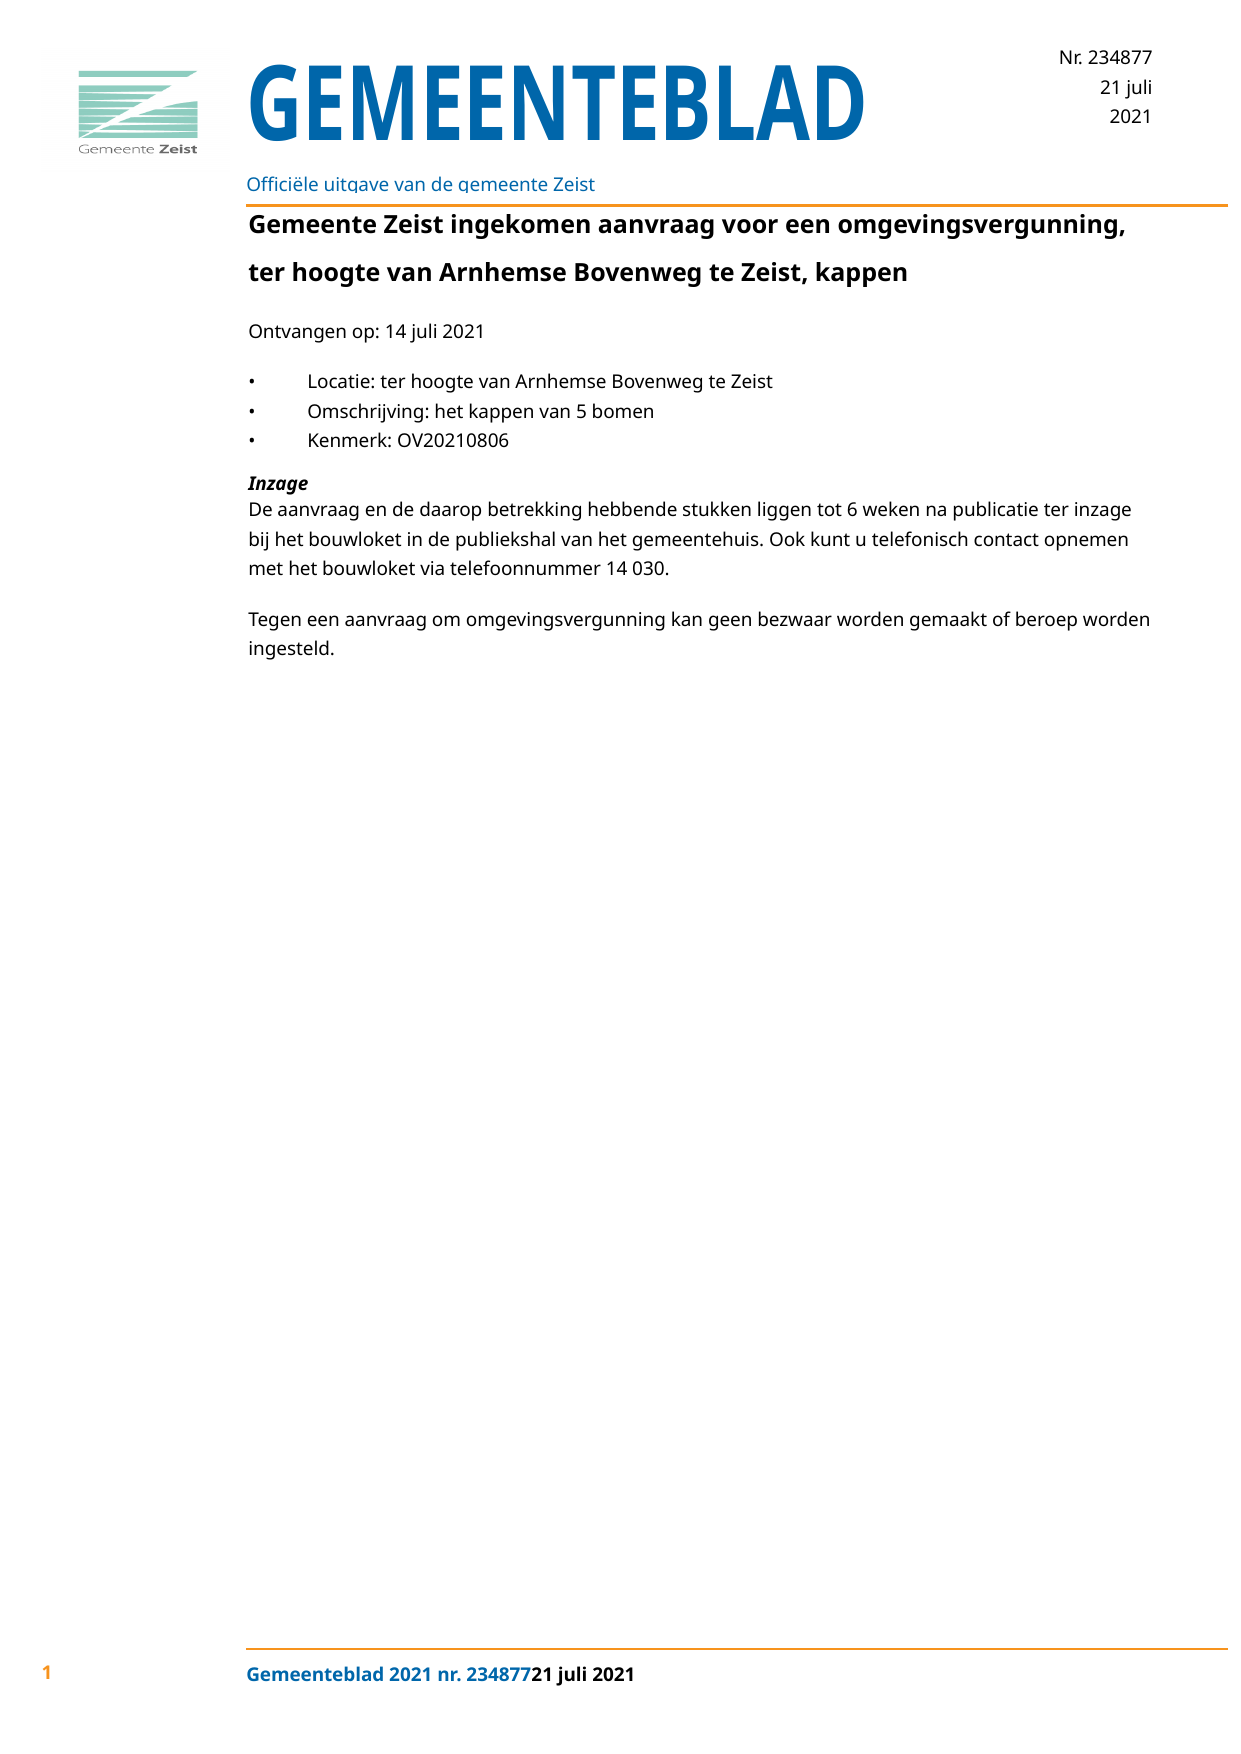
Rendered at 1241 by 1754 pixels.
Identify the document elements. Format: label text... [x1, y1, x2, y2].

text De aanvraag en de daarop betrekking hebbende stukken liggen tot 6 weken na publicatie ter inzage bij het bouwloket in de publiekshal van het gemeentehuis. Ook kunt u telefonisch contact opnemen met het bouwloket via telefoonnummer 14 030. [248, 496, 1152, 581]
list Omschrijving: het kappen van 5 bomen [248, 398, 1152, 424]
text Tegen een aanvraag om omgevingsvergunning kan geen bezwaar worden gemaakt of beroep worden ingesteld. [248, 606, 1152, 661]
text Ontvangen op: 14 juli 2021 [248, 318, 1152, 344]
picture [41, 47, 231, 172]
text Inzage [248, 471, 1152, 496]
list Kenmerk: OV20210806 [248, 427, 1152, 453]
text Gemeente Zeist ingekomen aanvraag voor een omgevingsvergunning, ter hoogte van Arnhemse Bovenweg te Zeist, kappen [248, 207, 1152, 288]
list Locatie: ter hoogte van Arnhemse Bovenweg te Zeist [248, 368, 1152, 394]
